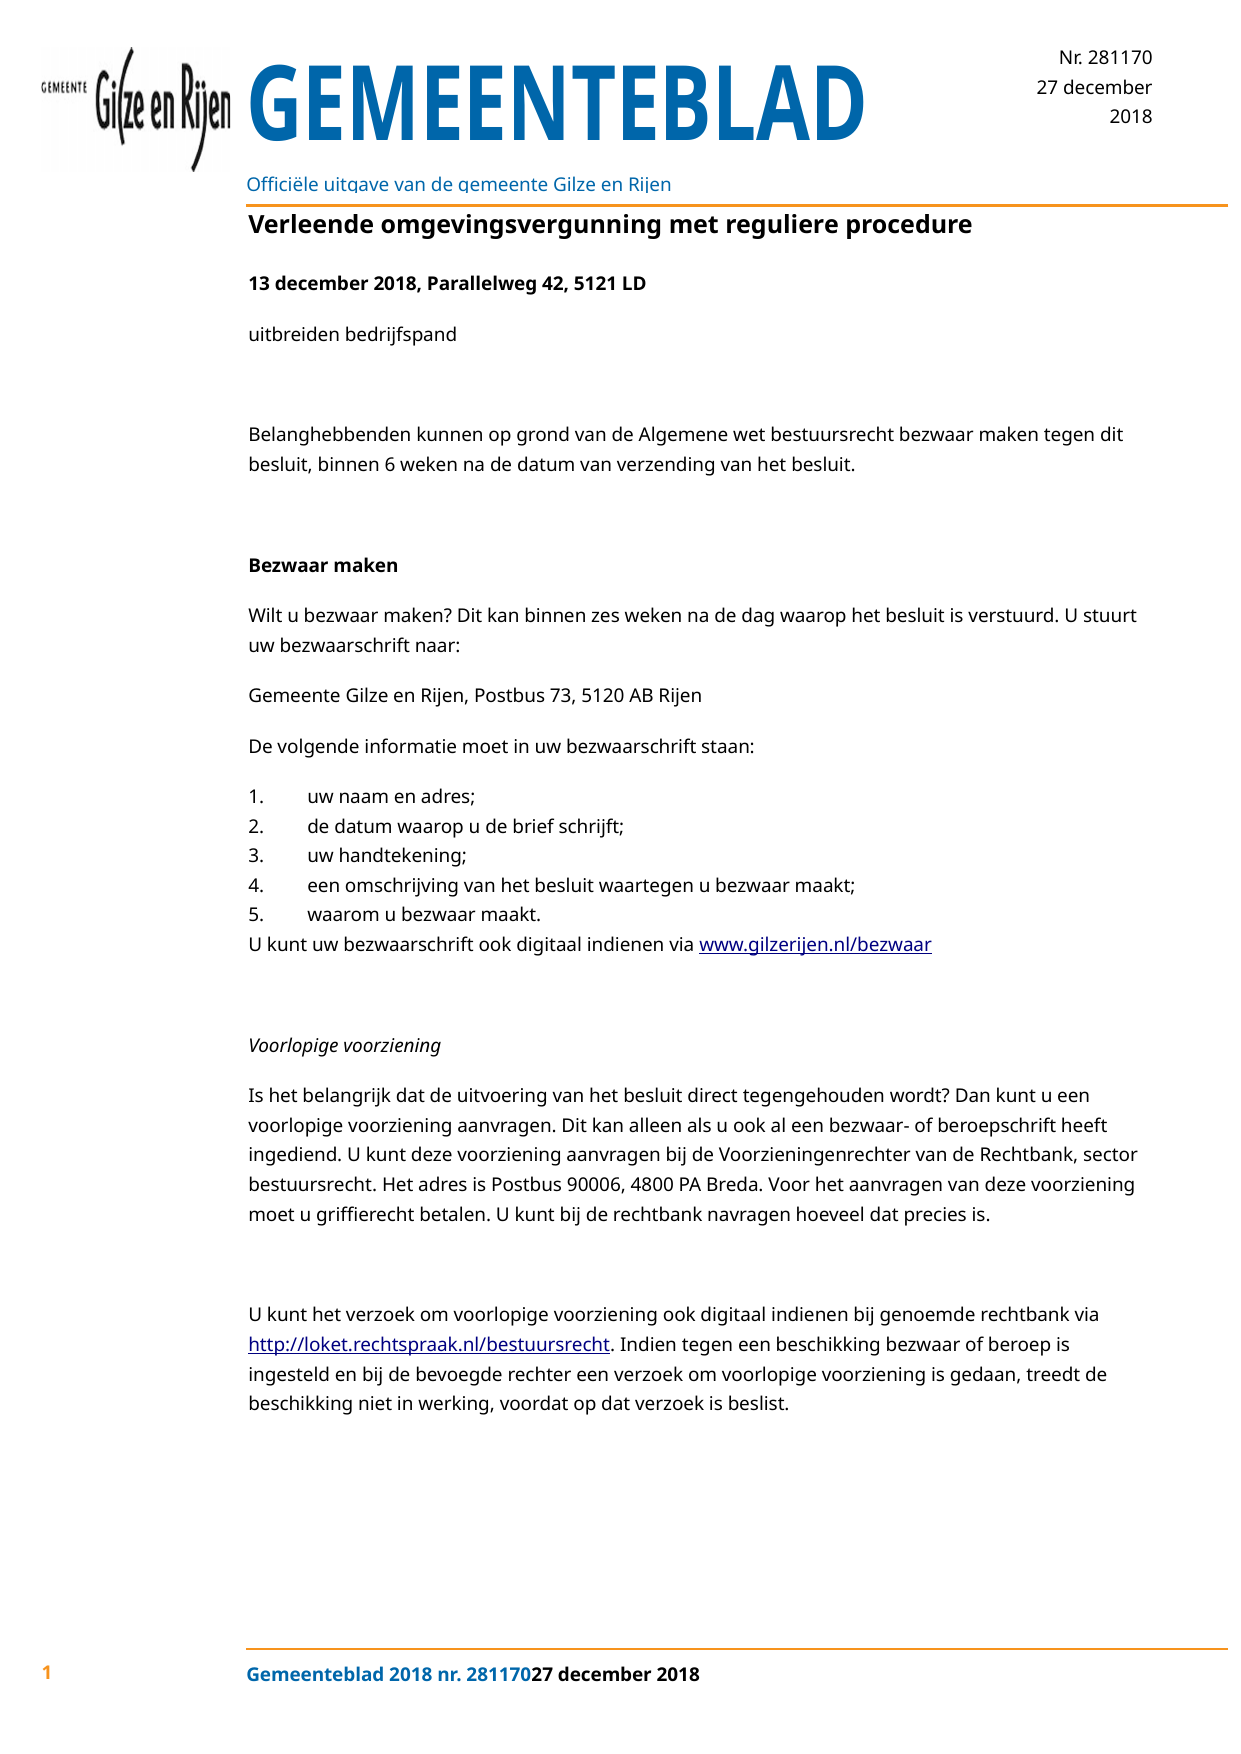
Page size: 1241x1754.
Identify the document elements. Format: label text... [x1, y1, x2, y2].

text Is het belangrijk dat de uitvoering van het besluit direct tegengehouden wordt? Dan kunt u een voorlopige voorziening aanvragen. Dit kan alleen als u ook al een bezwaar- of beroepschrift heeft ingediend. U kunt deze voorziening aanvragen bij de Voorzieningenrechter van de Rechtbank, sector bestuursrecht. Het adres is Postbus 90006, 4800 PA Breda. Voor het aanvragen van deze voorziening moet u griffierecht betalen. U kunt bij de rechtbank navragen hoeveel dat precies is. [248, 1082, 1152, 1226]
text U kunt het verzoek om voorlopige voorziening ook digitaal indienen bij genoemde rechtbank via http://loket.rechtspraak.nl/bestuursrecht. Indien tegen een beschikking bezwaar of beroep is ingesteld en bij de bevoegde rechter een verzoek om voorlopige voorziening is gedaan, treedt de beschikking niet in werking, voordat op dat verzoek is beslist. [248, 1302, 1152, 1416]
text Bezwaar maken [248, 552, 1152, 578]
text uitbreiden bedrijfspand [248, 321, 1152, 346]
text Wilt u bezwaar maken? Dit kan binnen zes weken na de dag waarop het besluit is verstuurd. U stuurt uw bezwaarschrift naar: [248, 602, 1152, 658]
text 13 december 2018, Parallelweg 42, 5121 LD [248, 270, 1152, 296]
list waarom u bezwaar maakt. [248, 902, 1152, 927]
picture [41, 47, 231, 172]
text Belanghebbenden kunnen op grond van de Algemene wet bestuursrecht bezwaar maken tegen dit besluit, binnen 6 weken na de datum van verzending van het besluit. [248, 422, 1152, 477]
list uw handtekening; [248, 842, 1152, 868]
text De volgende informatie moet in uw bezwaarschrift staan: [248, 733, 1152, 758]
text Voorlopige voorziening [248, 1032, 1152, 1058]
list de datum waarop u de brief schrijft; [248, 813, 1152, 838]
text U kunt uw bezwaarschrift ook digitaal indienen via www.gilzerijen.nl/bezwaar [248, 931, 1152, 957]
text Verleende omgevingsvergunning met reguliere procedure [248, 207, 1152, 241]
list uw naam en adres; [248, 783, 1152, 809]
list een omschrijving van het besluit waartegen u bezwaar maakt; [248, 872, 1152, 898]
text Gemeente Gilze en Rijen, Postbus 73, 5120 AB Rijen [248, 682, 1152, 708]
